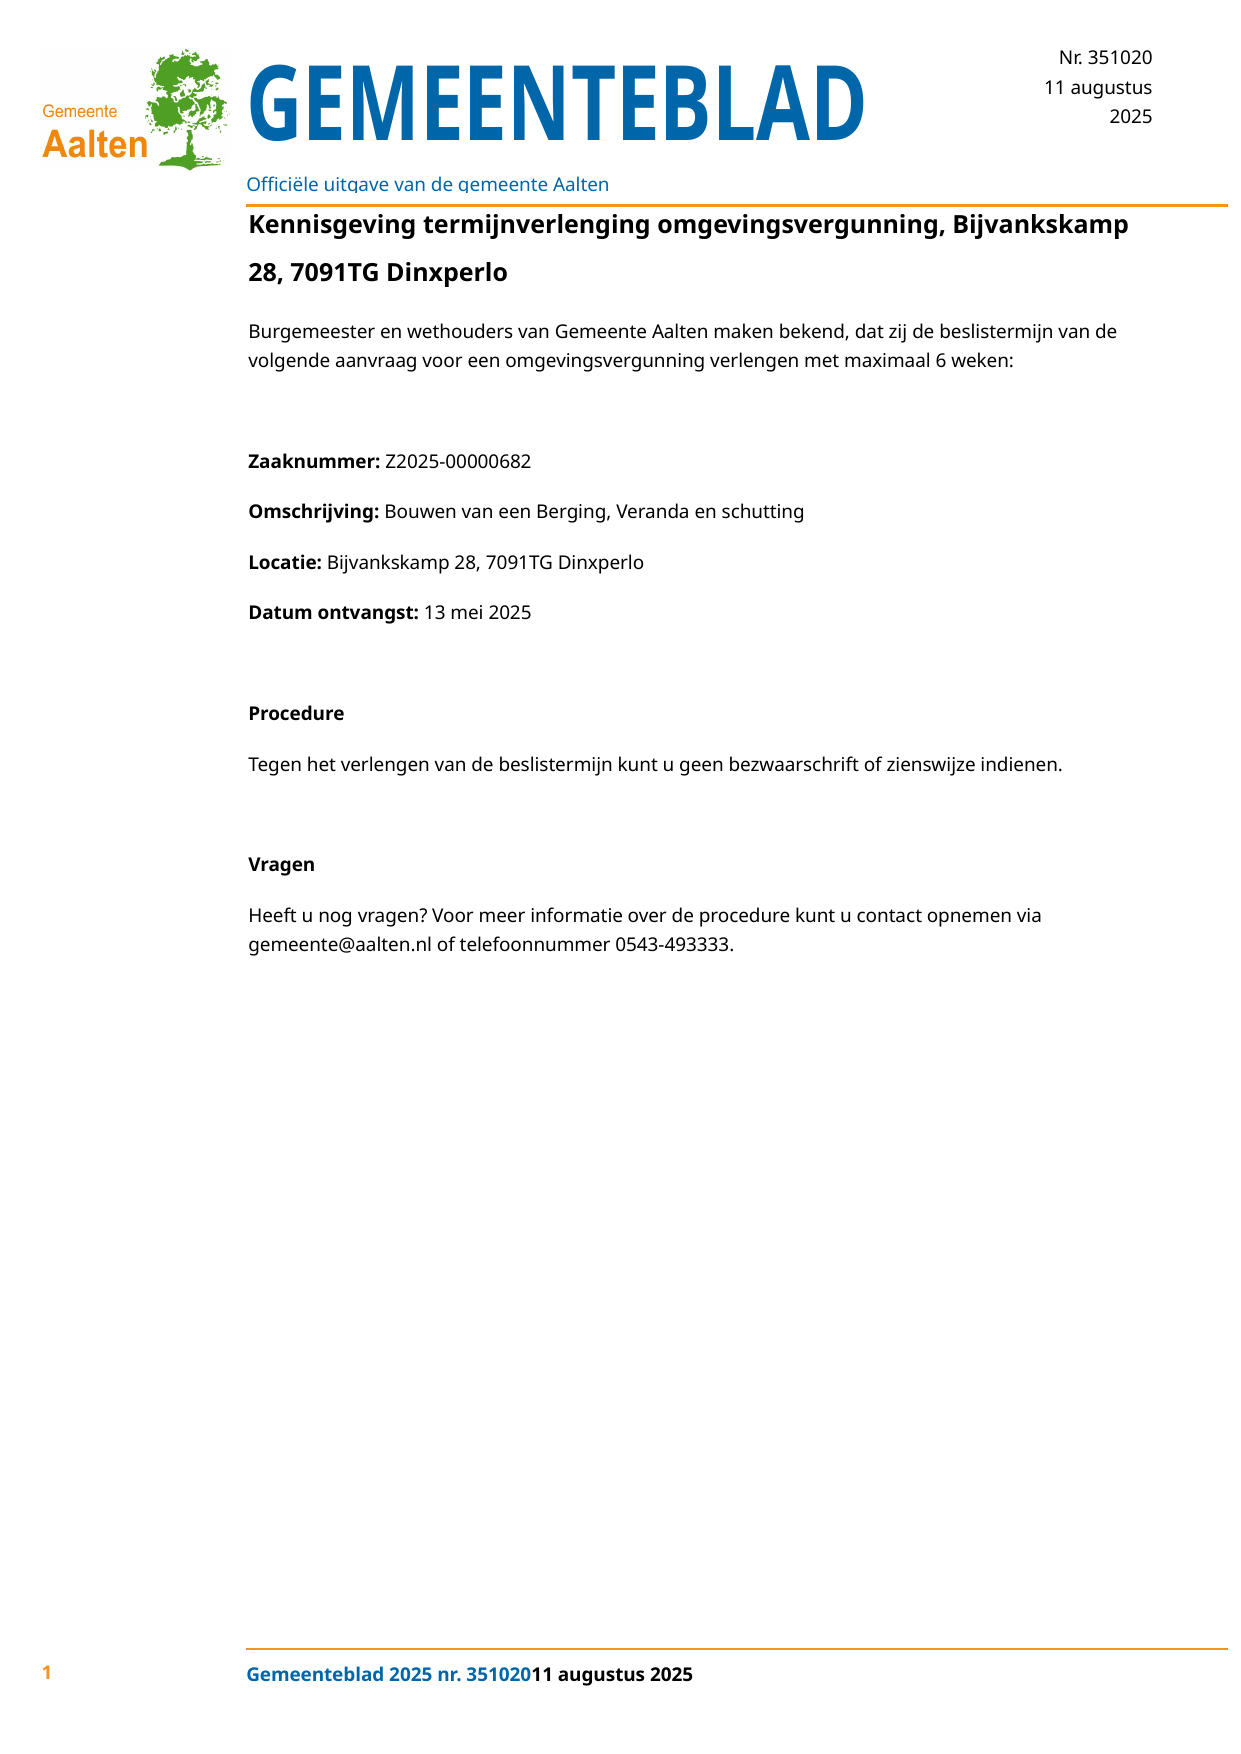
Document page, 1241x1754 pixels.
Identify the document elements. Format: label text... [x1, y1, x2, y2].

text Vragen [248, 852, 1152, 877]
text Tegen het verlengen van de beslistermijn kunt u geen bezwaarschrift of zienswijze indienen. [248, 751, 1152, 777]
text Heeft u nog vragen? Voor meer informatie over de procedure kunt u contact opnemen via gemeente@aalten.nl of telefoonnummer 0543-493333. [248, 902, 1152, 957]
text Burgemeester en wethouders van Gemeente Aalten maken bekend, dat zij de beslistermijn van de volgende aanvraag voor een omgevingsvergunning verlengen met maximaal 6 weken: [248, 318, 1152, 373]
picture [41, 47, 231, 172]
text Procedure [248, 700, 1152, 726]
text Zaaknummer: Z2025-00000682 [248, 448, 1152, 474]
text Datum ontvangst: 13 mei 2025 [248, 599, 1152, 625]
text Locatie: Bijvankskamp 28, 7091TG Dinxperlo [248, 549, 1152, 575]
text Kennisgeving termijnverlenging omgevingsvergunning, Bijvankskamp 28, 7091TG Dinxperlo [248, 207, 1152, 288]
text Omschrijving: Bouwen van een Berging, Veranda en schutting [248, 499, 1152, 524]
